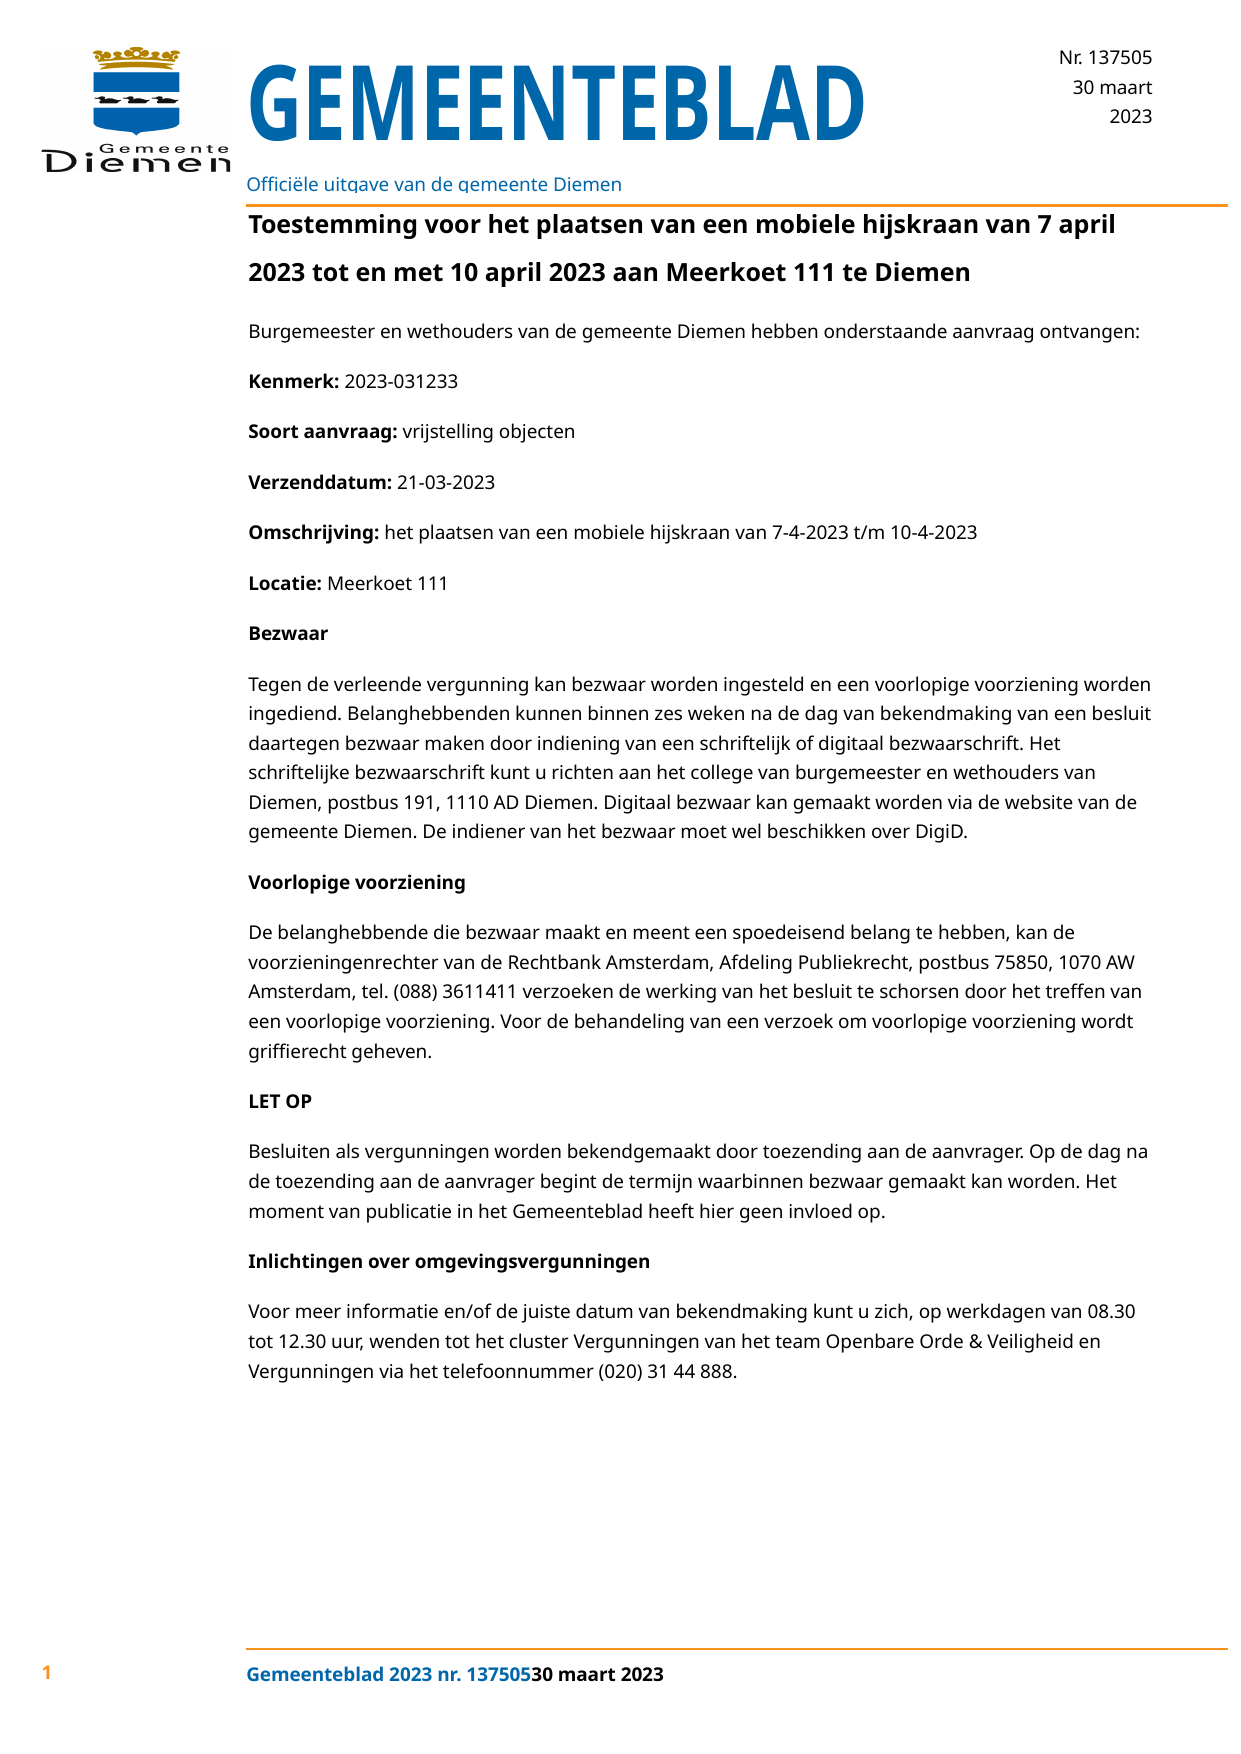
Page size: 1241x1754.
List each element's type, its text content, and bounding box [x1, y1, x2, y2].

text Tegen de verleende vergunning kan bezwaar worden ingesteld en een voorlopige voorziening worden ingediend. Belanghebbenden kunnen binnen zes weken na de dag van bekendmaking van een besluit daartegen bezwaar maken door indiening van een schriftelijk of digitaal bezwaarschrift. Het schriftelijke bezwaarschrift kunt u richten aan het college van burgemeester en wethouders van Diemen, postbus 191, 1110 AD Diemen. Digitaal bezwaar kan gemaakt worden via de website van de gemeente Diemen. De indiener van het bezwaar moet wel beschikken over DigiD. [248, 671, 1152, 844]
text Inlichtingen over omgevingsvergunningen [248, 1248, 1152, 1274]
text Burgemeester en wethouders van de gemeente Diemen hebben onderstaande aanvraag ontvangen: [248, 318, 1152, 344]
text Besluiten als vergunningen worden bekendgemaakt door toezending aan de aanvrager. Op de dag na de toezending aan de aanvrager begint de termijn waarbinnen bezwaar gemaakt kan worden. Het moment van publicatie in het Gemeenteblad heeft hier geen invloed op. [248, 1139, 1152, 1224]
text Toestemming voor het plaatsen van een mobiele hijskraan van 7 april 2023 tot en met 10 april 2023 aan Meerkoet 111 te Diemen [248, 207, 1152, 288]
text Soort aanvraag: vrijstelling objecten [248, 419, 1152, 444]
text LET OP [248, 1088, 1152, 1114]
picture [41, 47, 231, 172]
text Voorlopige voorziening [248, 869, 1152, 895]
text Locatie: Meerkoet 111 [248, 570, 1152, 596]
text Omschrijving: het plaatsen van een mobiele hijskraan van 7-4-2023 t/m 10-4-2023 [248, 519, 1152, 545]
text Voor meer informatie en/of de juiste datum van bekendmaking kunt u zich, op werkdagen van 08.30 tot 12.30 uur, wenden tot het cluster Vergunningen van het team Openbare Orde & Veiligheid en Vergunningen via het telefoonnummer (020) 31 44 888. [248, 1299, 1152, 1384]
text Kenmerk: 2023-031233 [248, 368, 1152, 394]
text Bezwaar [248, 620, 1152, 646]
text De belanghebbende die bezwaar maakt en meent een spoedeisend belang te hebben, kan de voorzieningenrechter van de Rechtbank Amsterdam, Afdeling Publiekrecht, postbus 75850, 1070 AW Amsterdam, tel. (088) 3611411 verzoeken de werking van het besluit te schorsen door het treffen van een voorlopige voorziening. Voor de behandeling van een verzoek om voorlopige voorziening wordt griffierecht geheven. [248, 919, 1152, 1064]
text Verzenddatum: 21-03-2023 [248, 469, 1152, 495]
